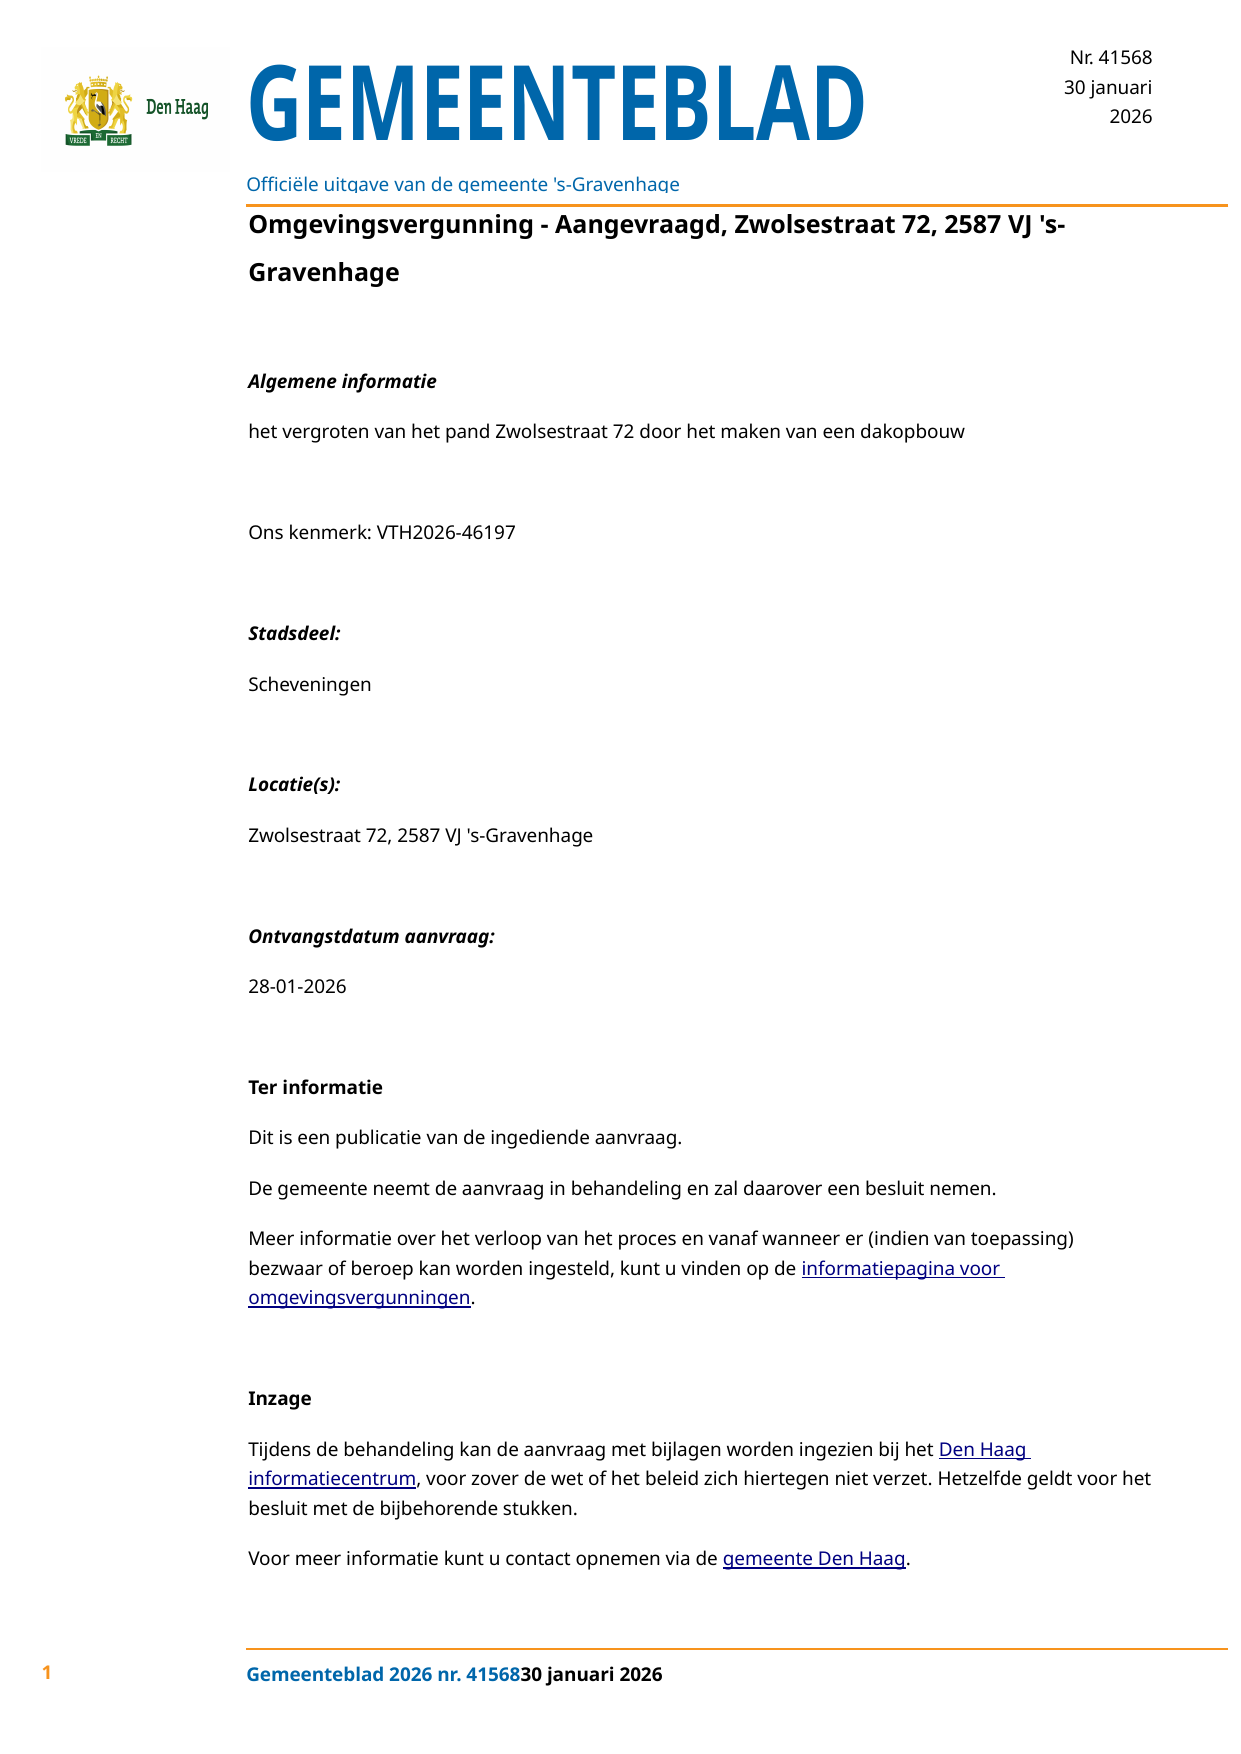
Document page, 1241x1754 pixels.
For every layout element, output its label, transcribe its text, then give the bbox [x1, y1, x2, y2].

text 28-01-2026 [248, 973, 1152, 999]
text Meer informatie over het verloop van het proces en vanaf wanneer er (indien van toepassing) bezwaar of beroep kan worden ingesteld, kunt u vinden op de informatiepagina voor omgevingsvergunningen. [248, 1225, 1152, 1310]
text Inzage [248, 1385, 1152, 1411]
text Ons kenmerk: VTH2026-46197 [248, 519, 1152, 545]
text Locatie(s): [248, 772, 1152, 797]
text het vergroten van het pand Zwolsestraat 72 door het maken van een dakopbouw [248, 419, 1152, 444]
text Zwolsestraat 72, 2587 VJ 's-Gravenhage [248, 822, 1152, 848]
text De gemeente neemt de aanvraag in behandeling en zal daarover een besluit nemen. [248, 1175, 1152, 1201]
picture [41, 47, 231, 172]
text Voor meer informatie kunt u contact opnemen via de gemeente Den Haag. [248, 1545, 1152, 1571]
text Omgevingsvergunning - Aangevraagd, Zwolsestraat 72, 2587 VJ 's-Gravenhage [248, 207, 1152, 288]
text Ter informatie [248, 1074, 1152, 1100]
text Algemene informatie [248, 368, 1152, 394]
text Scheveningen [248, 671, 1152, 697]
text Ontvangstdatum aanvraag: [248, 923, 1152, 949]
text Stadsdeel: [248, 620, 1152, 646]
text Tijdens de behandeling kan de aanvraag met bijlagen worden ingezien bij het Den Haag informatiecentrum, voor zover de wet of het beleid zich hiertegen niet verzet. Hetzelfde geldt voor het besluit met de bijbehorende stukken. [248, 1436, 1152, 1521]
text Dit is een publicatie van de ingediende aanvraag. [248, 1124, 1152, 1150]
